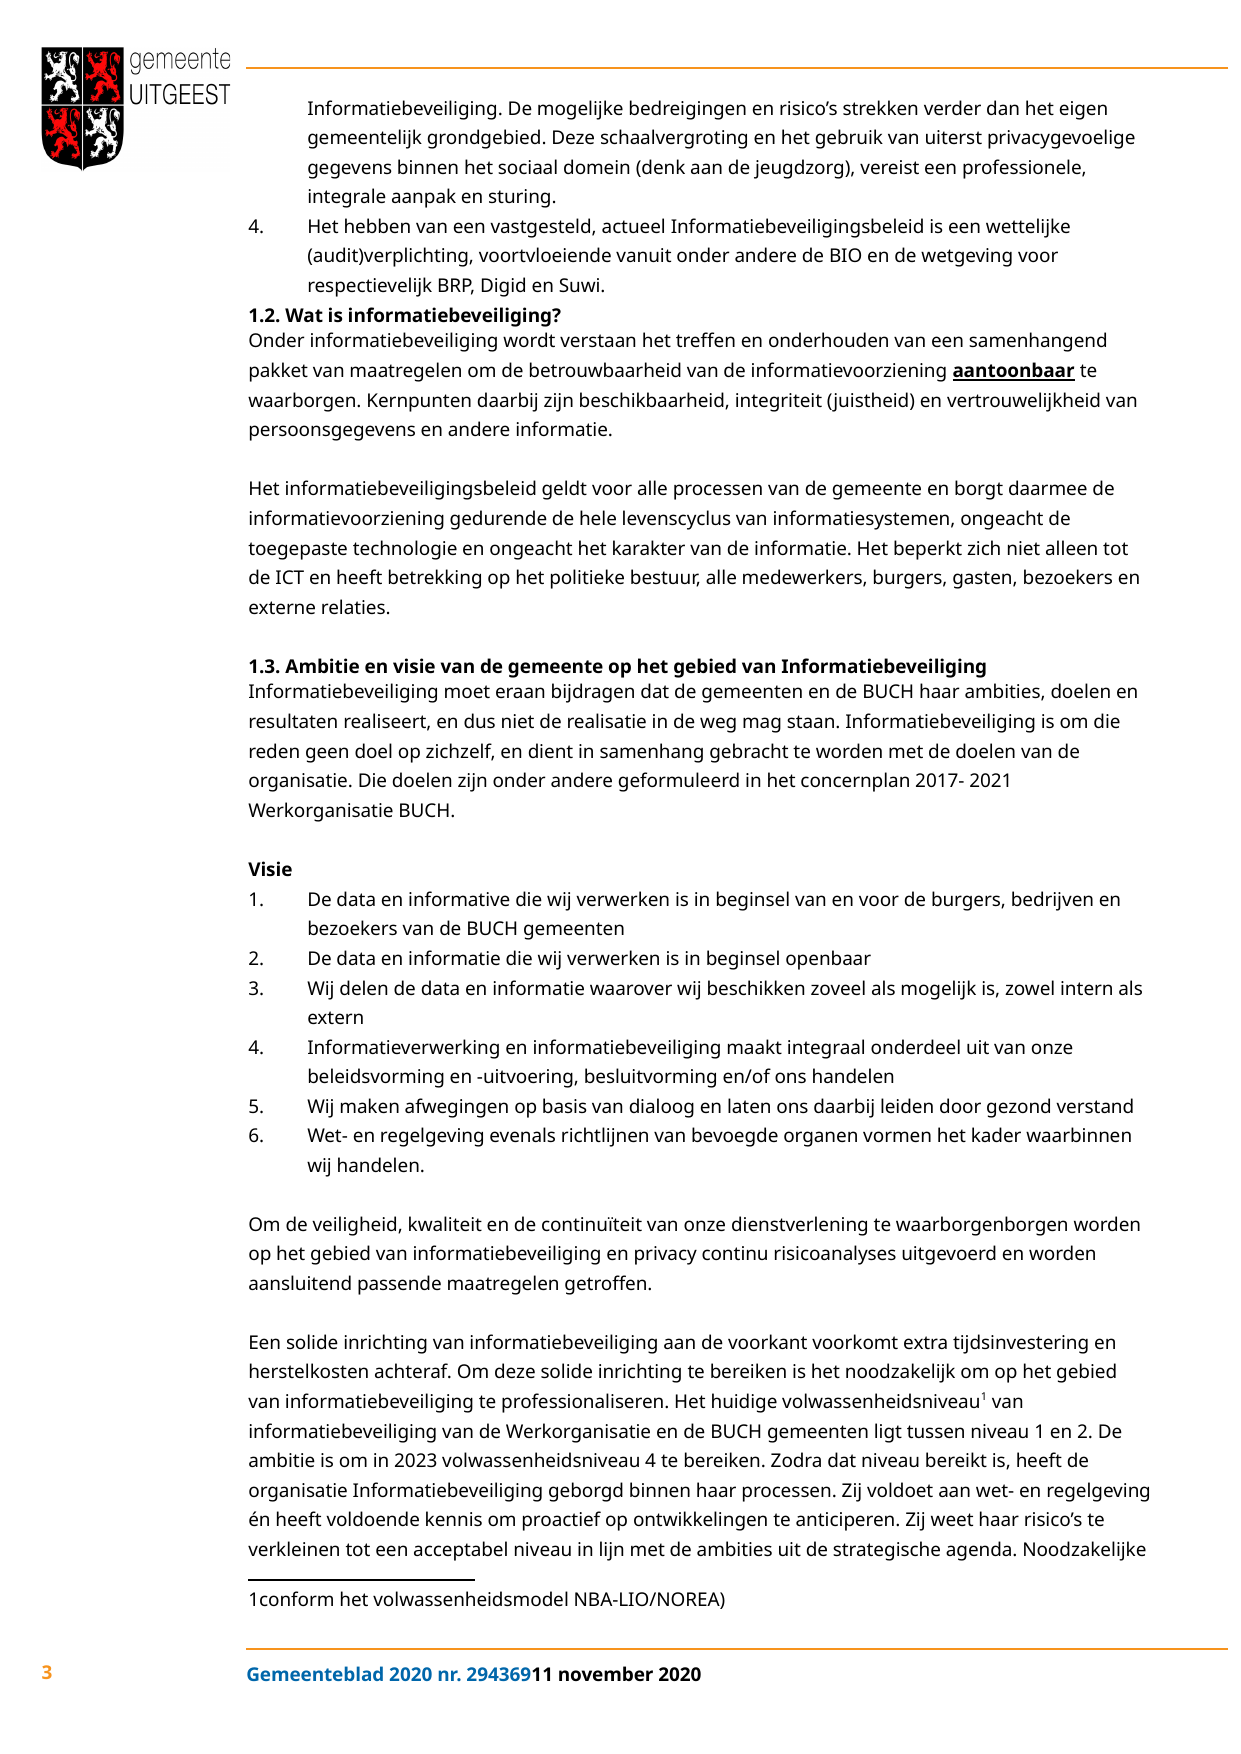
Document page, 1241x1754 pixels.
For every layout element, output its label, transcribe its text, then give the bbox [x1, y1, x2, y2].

text Onder informatiebeveiliging wordt verstaan het treffen en onderhouden van een samenhangend pakket van maatregelen om de betrouwbaarheid van de informatievoorziening aantoonbaar te waarborgen. Kernpunten daarbij zijn beschikbaarheid, integriteit (juistheid) en vertrouwelijkheid van persoonsgegevens en andere informatie. [248, 328, 1152, 442]
text Het informatiebeveiligingsbeleid geldt voor alle processen van de gemeente en borgt daarmee de informatievoorziening gedurende de hele levenscyclus van informatiesystemen, ongeacht de toegepaste technologie en ongeacht het karakter van de informatie. Het beperkt zich niet alleen tot de ICT en heeft betrekking op het politieke bestuur, alle medewerkers, burgers, gasten, bezoekers en externe relaties. [248, 476, 1152, 619]
list Informatiebeveiliging. De mogelijke bedreigingen en risico’s strekken verder dan het eigen gemeentelijk grondgebied. Deze schaalvergroting en het gebruik van uiterst privacygevoelige gegevens binnen het sociaal domein (denk aan de jeugdzorg), vereist een professionele, integrale aanpak en sturing. [248, 95, 1152, 209]
text Een solide inrichting van informatiebeveiliging aan de voorkant voorkomt extra tijdsinvestering en herstelkosten achteraf. Om deze solide inrichting te bereiken is het noodzakelijk om op het gebied van informatiebeveiliging te professionaliseren. Het huidige volwassenheidsniveau van informatiebeveiliging van de Werkorganisatie en de BUCH gemeenten ligt tussen niveau 1 en 2. De ambitie is om in 2023 volwassenheidsniveau 4 te bereiken. Zodra dat niveau bereikt is, heeft de organisatie Informatiebeveiliging geborgd binnen haar processen. Zij voldoet aan wet- en regelgeving én heeft voldoende kennis om proactief op ontwikkelingen te anticiperen. Zij weet haar risico’s te verkleinen tot een acceptabel niveau in lijn met de ambities uit de strategische agenda. Noodzakelijke [248, 1329, 1152, 1562]
text Visie [248, 856, 1152, 882]
text 1.3. Ambitie en visie van de gemeente op het gebied van Informatiebeveiliging [248, 653, 1152, 679]
text conform het volwassenheidsmodel NBA-LIO/NOREA) [248, 1586, 1152, 1612]
list Het hebben van een vastgesteld, actueel Informatiebeveiligingsbeleid is een wettelijke (audit)verplichting, voortvloeiende vanuit onder andere de BIO en de wetgeving voor respectievelijk BRP, Digid en Suwi. [248, 213, 1152, 298]
text 1.2. Wat is informatiebeveiliging? [248, 302, 1152, 328]
text Informatiebeveiliging moet eraan bijdragen dat de gemeenten en de BUCH haar ambities, doelen en resultaten realiseert, en dus niet de realisatie in de weg mag staan. Informatiebeveiliging is om die reden geen doel op zichzelf, en dient in samenhang gebracht te worden met de doelen van de organisatie. Die doelen zijn onder andere geformuleerd in het concernplan 2017- 2021 Werkorganisatie BUCH. [248, 679, 1152, 823]
table_header De data en informative die wij verwerken is in beginsel van en voor de burgers, bedrijven en bezoekers van de BUCH gemeenten De data en informatie die wij verwerken is in beginsel openbaar Wij delen de data en informatie waarover wij beschikken zoveel als mogelijk is, zowel intern als extern Informatieverwerking en informatiebeveiliging maakt integraal onderdeel uit van onze beleidsvorming en -uitvoering, besluitvorming en/of ons handelen Wij maken afwegingen op basis van dialoog en laten ons daarbij leiden door gezond verstand Wet- en regelgeving evenals richtlijnen van bevoegde organen vormen het kader waarbinnen wij handelen. [248, 886, 1152, 1178]
text Om de veiligheid, kwaliteit en de continuïteit van onze dienstverlening te waarborgenborgen worden op het gebied van informatiebeveiliging en privacy continu risicoanalyses uitgevoerd en worden aansluitend passende maatregelen getroffen. [248, 1211, 1152, 1296]
picture [41, 47, 231, 172]
